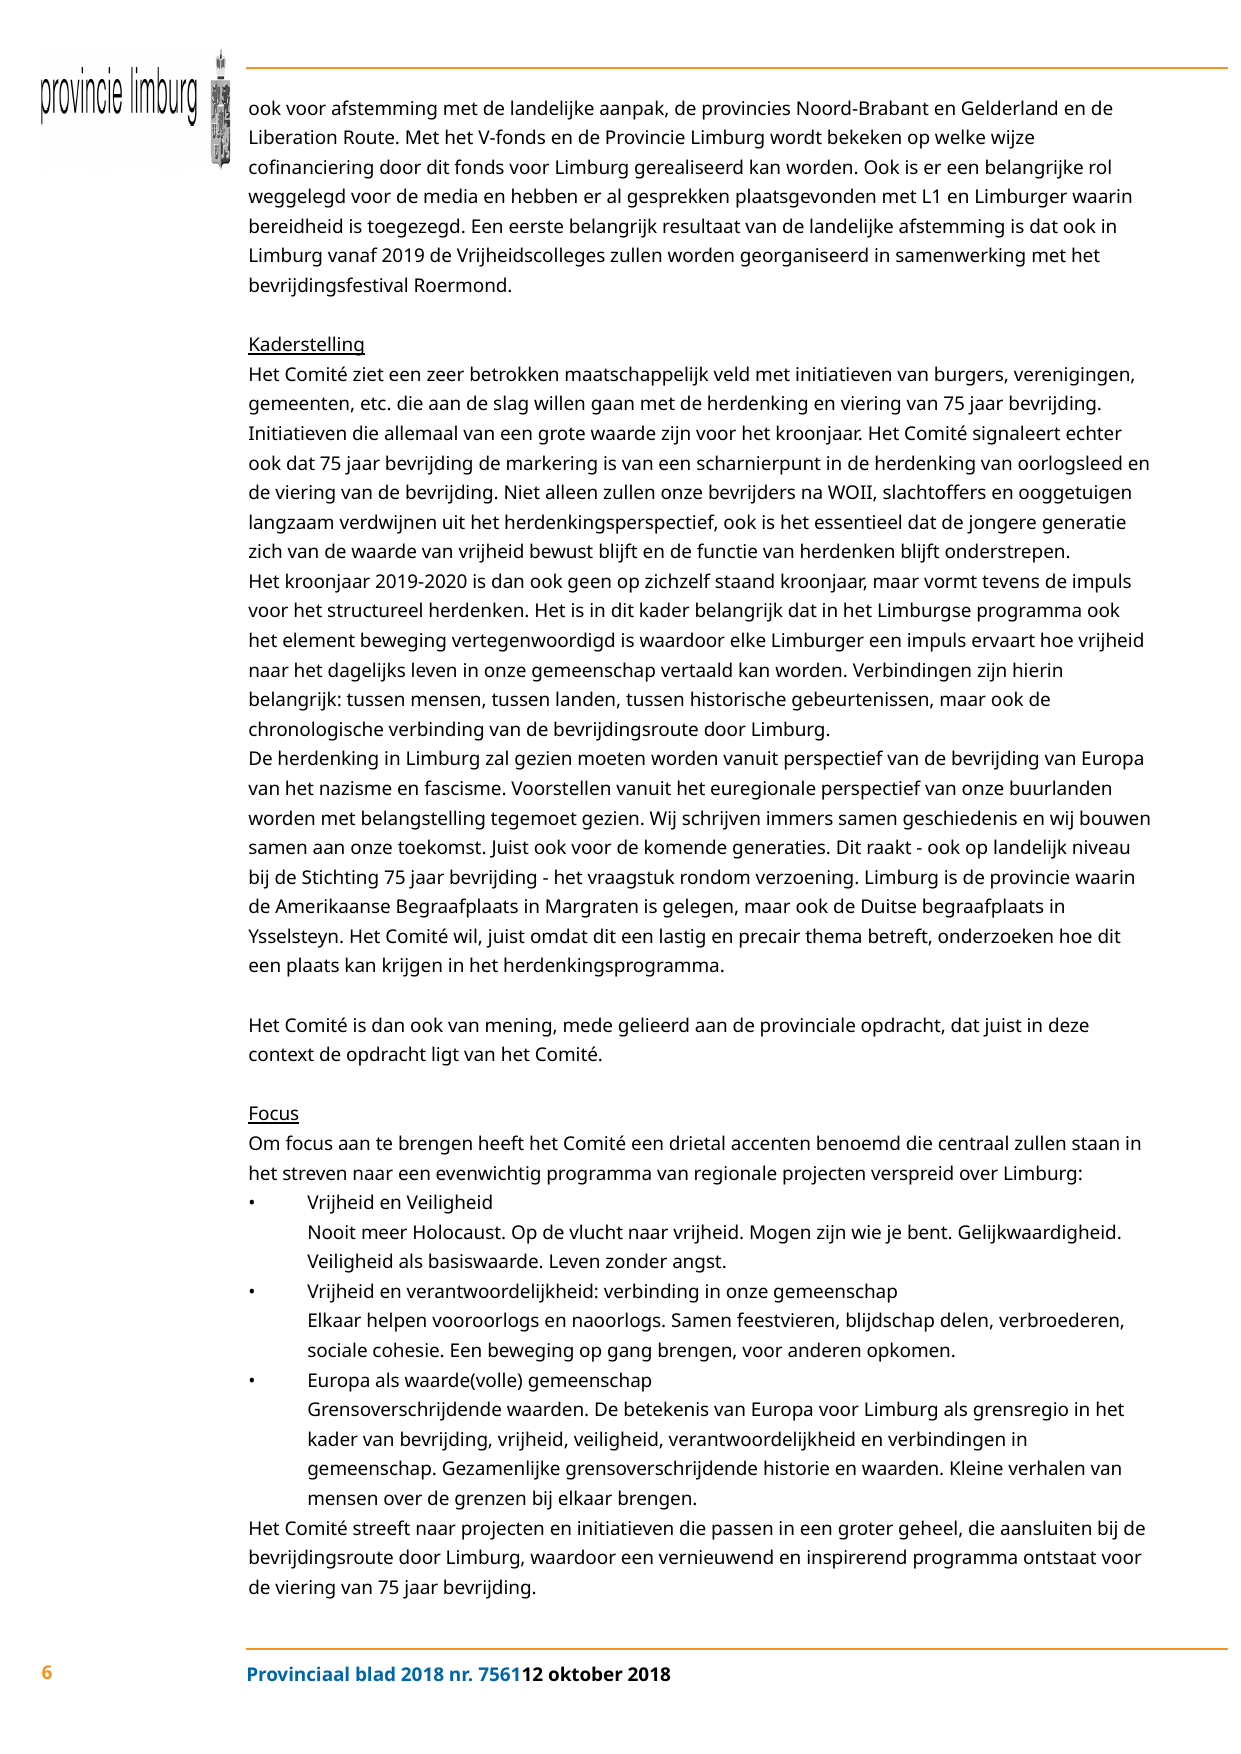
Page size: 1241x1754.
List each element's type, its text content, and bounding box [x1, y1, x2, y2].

picture [41, 47, 231, 172]
text Het Comité streeft naar projecten en initiatieven die passen in een groter geheel, die aansluiten bij de bevrijdingsroute door Limburg, waardoor een vernieuwend en inspirerend programma ontstaat voor de viering van 75 jaar bevrijding. [248, 1515, 1152, 1600]
list Europa als waarde(volle) gemeenschap [248, 1367, 1152, 1393]
text Om focus aan te brengen heeft het Comité een drietal accenten benoemd die centraal zullen staan in het streven naar een evenwichtig programma van regionale projecten verspreid over Limburg: [248, 1130, 1152, 1186]
text Het Comité ziet een zeer betrokken maatschappelijk veld met initiatieven van burgers, verenigingen, gemeenten, etc. die aan de slag willen gaan met de herdenking en viering van 75 jaar bevrijding. Initiatieven die allemaal van een grote waarde zijn voor het kroonjaar. Het Comité signaleert echter ook dat 75 jaar bevrijding de markering is van een scharnierpunt in de herdenking van oorlogsleed en de viering van de bevrijding. Niet alleen zullen onze bevrijders na WOII, slachtoffers en ooggetuigen langzaam verdwijnen uit het herdenkingsperspectief, ook is het essentieel dat de jongere generatie zich van de waarde van vrijheid bewust blijft en de functie van herdenken blijft onderstrepen. [248, 361, 1152, 564]
list Nooit meer Holocaust. Op de vlucht naar vrijheid. Mogen zijn wie je bent. Gelijkwaardigheid. Veiligheid als basiswaarde. Leven zonder angst. [248, 1219, 1152, 1274]
text Focus [248, 1101, 1152, 1126]
text De herdenking in Limburg zal gezien moeten worden vanuit perspectief van de bevrijding van Europa van het nazisme en fascisme. Voorstellen vanuit het euregionale perspectief van onze buurlanden worden met belangstelling tegemoet gezien. Wij schrijven immers samen geschiedenis en wij bouwen samen aan onze toekomst. Juist ook voor de komende generaties. Dit raakt - ook op landelijk niveau bij de Stichting 75 jaar bevrijding - het vraagstuk rondom verzoening. Limburg is de provincie waarin de Amerikaanse Begraafplaats in Margraten is gelegen, maar ook de Duitse begraafplaats in Ysselsteyn. Het Comité wil, juist omdat dit een lastig en precair thema betreft, onderzoeken hoe dit een plaats kan krijgen in het herdenkingsprogramma. [248, 746, 1152, 978]
text ook voor afstemming met de landelijke aanpak, de provincies Noord-Brabant en Gelderland en de Liberation Route. Met het V-fonds en de Provincie Limburg wordt bekeken op welke wijze cofinanciering door dit fonds voor Limburg gerealiseerd kan worden. Ook is er een belangrijke rol weggelegd voor de media en hebben er al gesprekken plaatsgevonden met L1 en Limburger waarin bereidheid is toegezegd. Een eerste belangrijk resultaat van de landelijke afstemming is dat ook in Limburg vanaf 2019 de Vrijheidscolleges zullen worden georganiseerd in samenwerking met het bevrijdingsfestival Roermond. [248, 95, 1152, 298]
list Vrijheid en Veiligheid [248, 1189, 1152, 1215]
list Grensoverschrijdende waarden. De betekenis van Europa voor Limburg als grensregio in het kader van bevrijding, vrijheid, veiligheid, verantwoordelijkheid en verbindingen in gemeenschap. Gezamenlijke grensoverschrijdende historie en waarden. Kleine verhalen van mensen over de grenzen bij elkaar brengen. [248, 1396, 1152, 1511]
text Het Comité is dan ook van mening, mede gelieerd aan de provinciale opdracht, dat juist in deze context de opdracht ligt van het Comité. [248, 1012, 1152, 1067]
list Elkaar helpen vooroorlogs en naoorlogs. Samen feestvieren, blijdschap delen, verbroederen, sociale cohesie. Een beweging op gang brengen, voor anderen opkomen. [248, 1308, 1152, 1363]
text Het kroonjaar 2019-2020 is dan ook geen op zichzelf staand kroonjaar, maar vormt tevens de impuls voor het structureel herdenken. Het is in dit kader belangrijk dat in het Limburgse programma ook het element beweging vertegenwoordigd is waardoor elke Limburger een impuls ervaart hoe vrijheid naar het dagelijks leven in onze gemeenschap vertaald kan worden. Verbindingen zijn hierin belangrijk: tussen mensen, tussen landen, tussen historische gebeurtenissen, maar ook de chronologische verbinding van de bevrijdingsroute door Limburg. [248, 568, 1152, 742]
list Vrijheid en verantwoordelijkheid: verbinding in onze gemeenschap [248, 1278, 1152, 1304]
text Kaderstelling [248, 331, 1152, 357]
